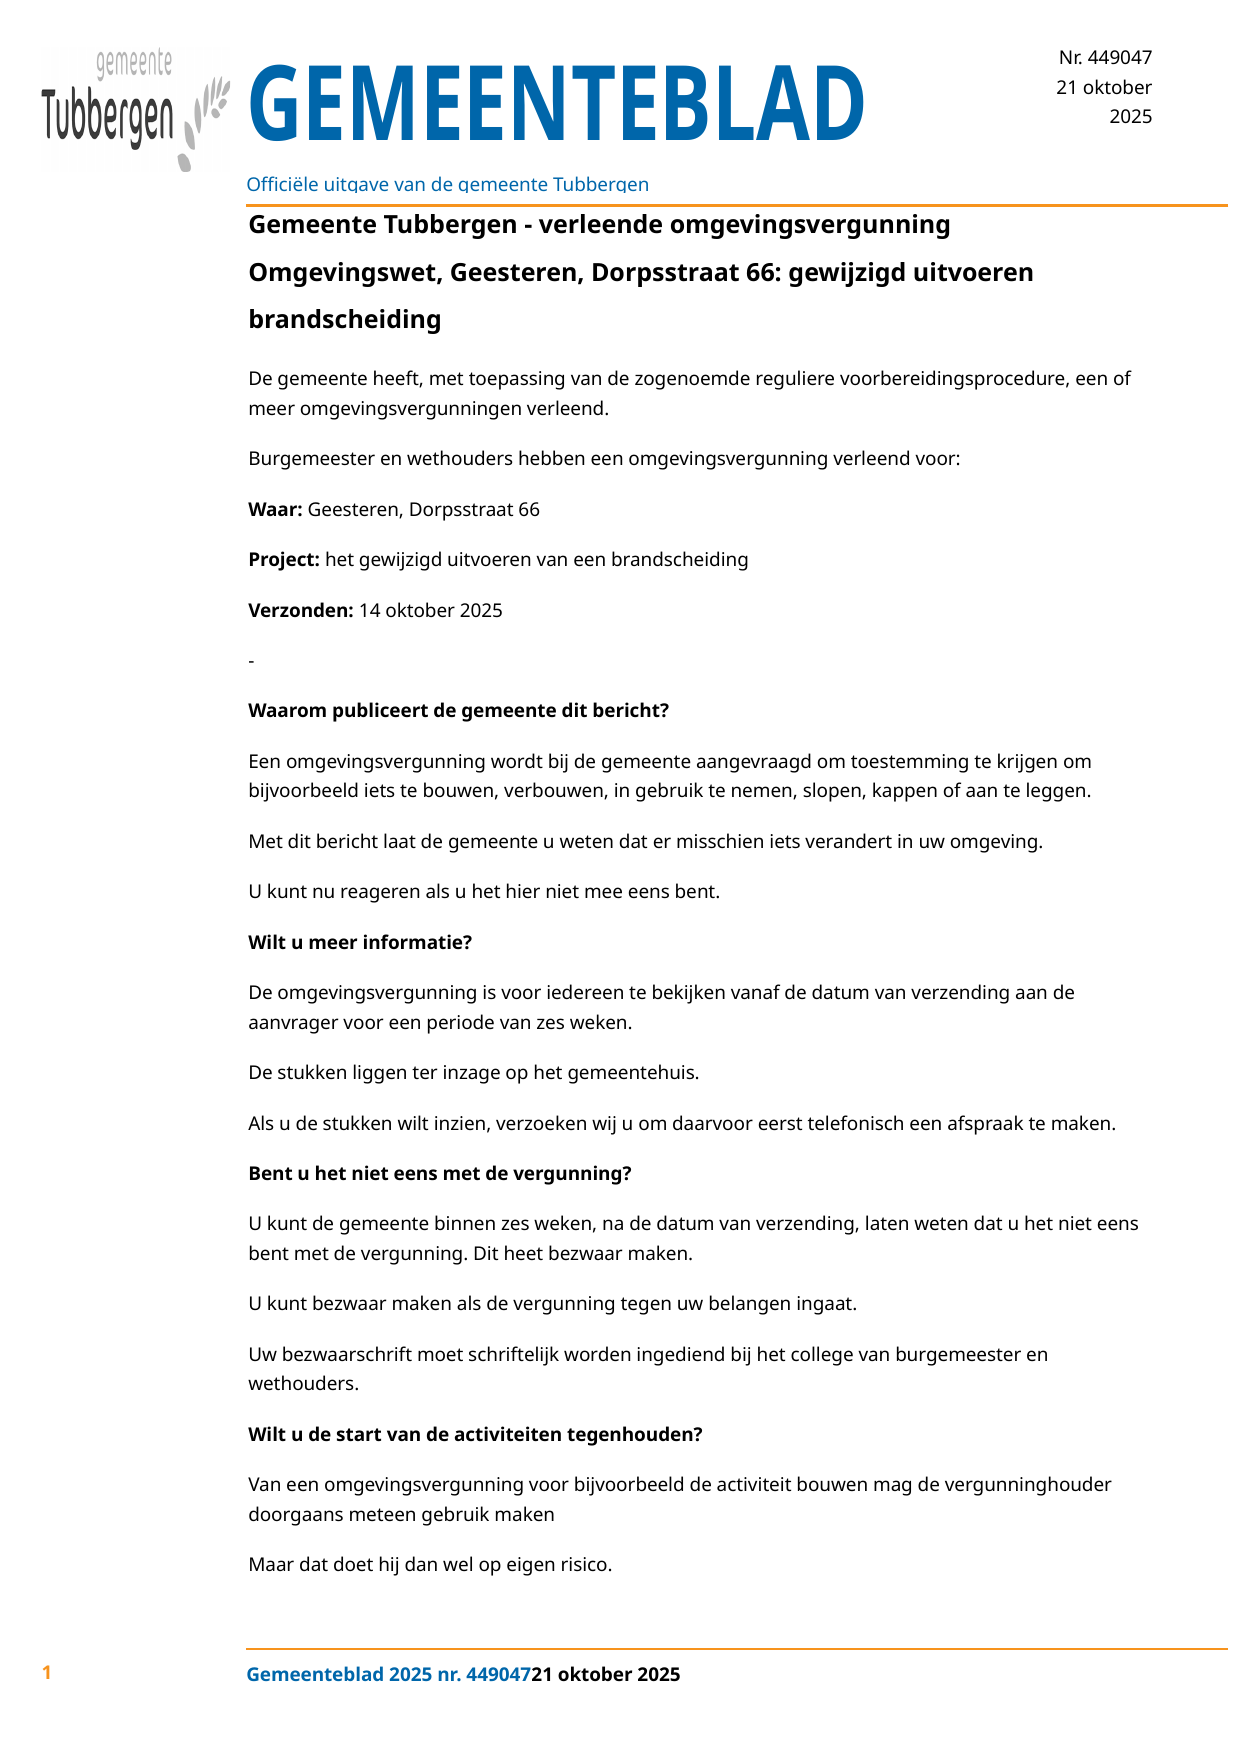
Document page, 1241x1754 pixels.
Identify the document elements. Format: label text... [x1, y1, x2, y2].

text Als u de stukken wilt inzien, verzoeken wij u om daarvoor eerst telefonisch een afspraak te maken. [248, 1110, 1152, 1135]
text Gemeente Tubbergen - verleende omgevingsvergunning Omgevingswet, Geesteren, Dorpsstraat 66: gewijzigd uitvoeren brandscheiding [248, 207, 1152, 336]
text Van een omgevingsvergunning voor bijvoorbeeld de activiteit bouwen mag de vergunninghouder doorgaans meteen gebruik maken [248, 1471, 1152, 1527]
text De gemeente heeft, met toepassing van de zogenoemde reguliere voorbereidingsprocedure, een of meer omgevingsvergunningen verleend. [248, 366, 1152, 421]
text Bent u het niet eens met de vergunning? [248, 1160, 1152, 1186]
text Met dit bericht laat de gemeente u weten dat er misschien iets verandert in uw omgeving. [248, 828, 1152, 854]
text De omgevingsvergunning is voor iedereen te bekijken vanaf de datum van verzending aan de aanvrager voor een periode van zes weken. [248, 979, 1152, 1034]
text Burgemeester en wethouders hebben een omgevingsvergunning verleend voor: [248, 446, 1152, 471]
text U kunt de gemeente binnen zes weken, na de datum van verzending, laten weten dat u het niet eens bent met de vergunning. Dit heet bezwaar maken. [248, 1211, 1152, 1266]
text U kunt nu reageren als u het hier niet mee eens bent. [248, 878, 1152, 904]
text Verzonden: 14 oktober 2025 [248, 597, 1152, 622]
text Waarom publiceert de gemeente dit bericht? [248, 698, 1152, 723]
text Een omgevingsvergunning wordt bij de gemeente aangevraagd om toestemming te krijgen om bijvoorbeeld iets te bouwen, verbouwen, in gebruik te nemen, slopen, kappen of aan te leggen. [248, 748, 1152, 803]
text U kunt bezwaar maken als de vergunning tegen uw belangen ingaat. [248, 1291, 1152, 1316]
text Wilt u de start van de activiteiten tegenhouden? [248, 1421, 1152, 1447]
text Project: het gewijzigd uitvoeren van een brandscheiding [248, 546, 1152, 572]
text De stukken liggen ter inzage op het gemeentehuis. [248, 1059, 1152, 1085]
text - [248, 647, 1152, 673]
picture [41, 47, 231, 172]
text Waar: Geesteren, Dorpsstraat 66 [248, 496, 1152, 522]
text Uw bezwaarschrift moet schriftelijk worden ingediend bij het college van burgemeester en wethouders. [248, 1341, 1152, 1396]
text Maar dat doet hij dan wel op eigen risico. [248, 1551, 1152, 1577]
text Wilt u meer informatie? [248, 929, 1152, 954]
